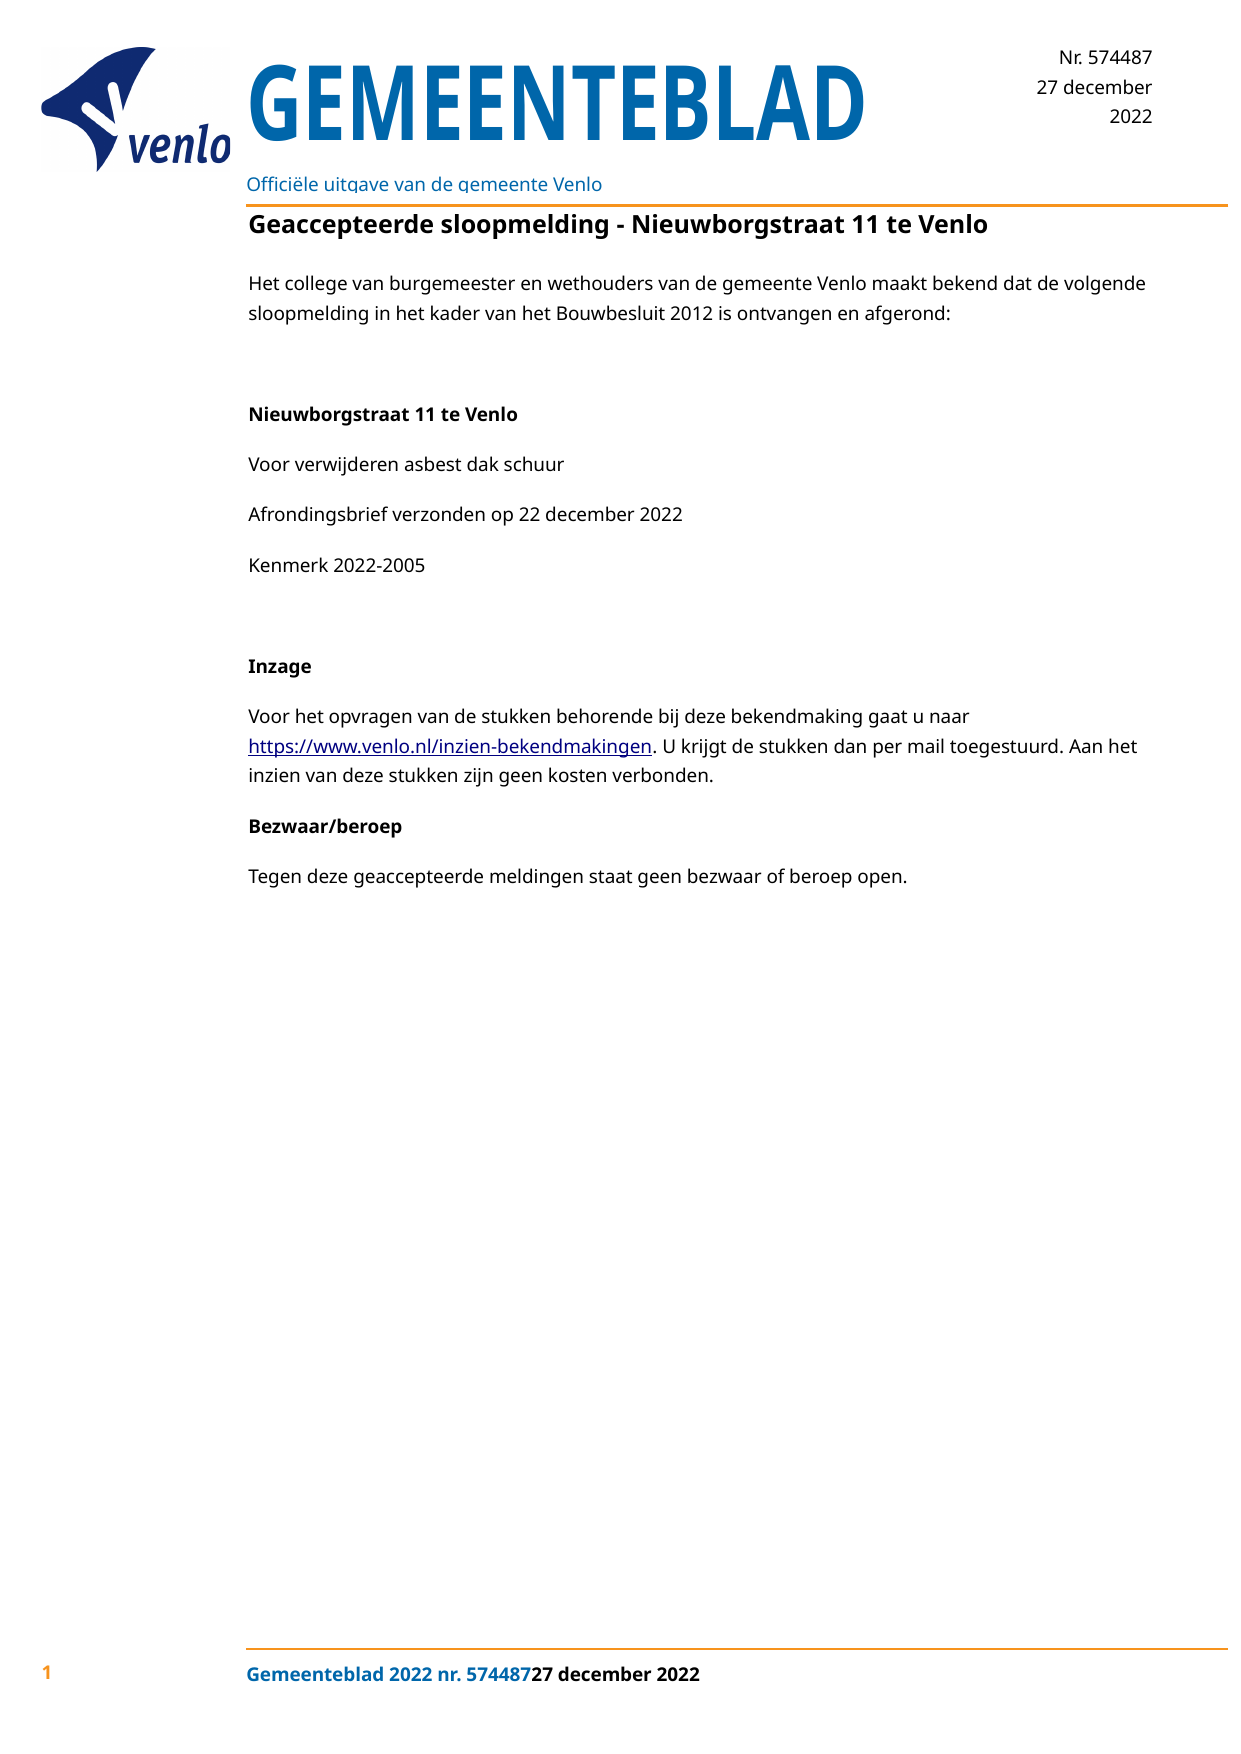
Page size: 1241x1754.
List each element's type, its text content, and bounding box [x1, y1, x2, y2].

picture [41, 47, 231, 172]
text Tegen deze geaccepteerde meldingen staat geen bezwaar of beroep open. [248, 863, 1152, 889]
text Geaccepteerde sloopmelding - Nieuwborgstraat 11 te Venlo [248, 207, 1152, 241]
text Nieuwborgstraat 11 te Venlo [248, 401, 1152, 426]
text Voor het opvragen van de stukken behorende bij deze bekendmaking gaat u naar https://www.venlo.nl/inzien-bekendmakingen. U krijgt de stukken dan per mail toegestuurd. Aan het inzien van deze stukken zijn geen kosten verbonden. [248, 703, 1152, 788]
text Het college van burgemeester en wethouders van de gemeente Venlo maakt bekend dat de volgende sloopmelding in het kader van het Bouwbesluit 2012 is ontvangen en afgerond: [248, 270, 1152, 326]
text Kenmerk 2022-2005 [248, 552, 1152, 578]
text Afrondingsbrief verzonden op 22 december 2022 [248, 502, 1152, 527]
text Voor verwijderen asbest dak schuur [248, 451, 1152, 477]
text Bezwaar/beroep [248, 813, 1152, 838]
text Inzage [248, 653, 1152, 678]
